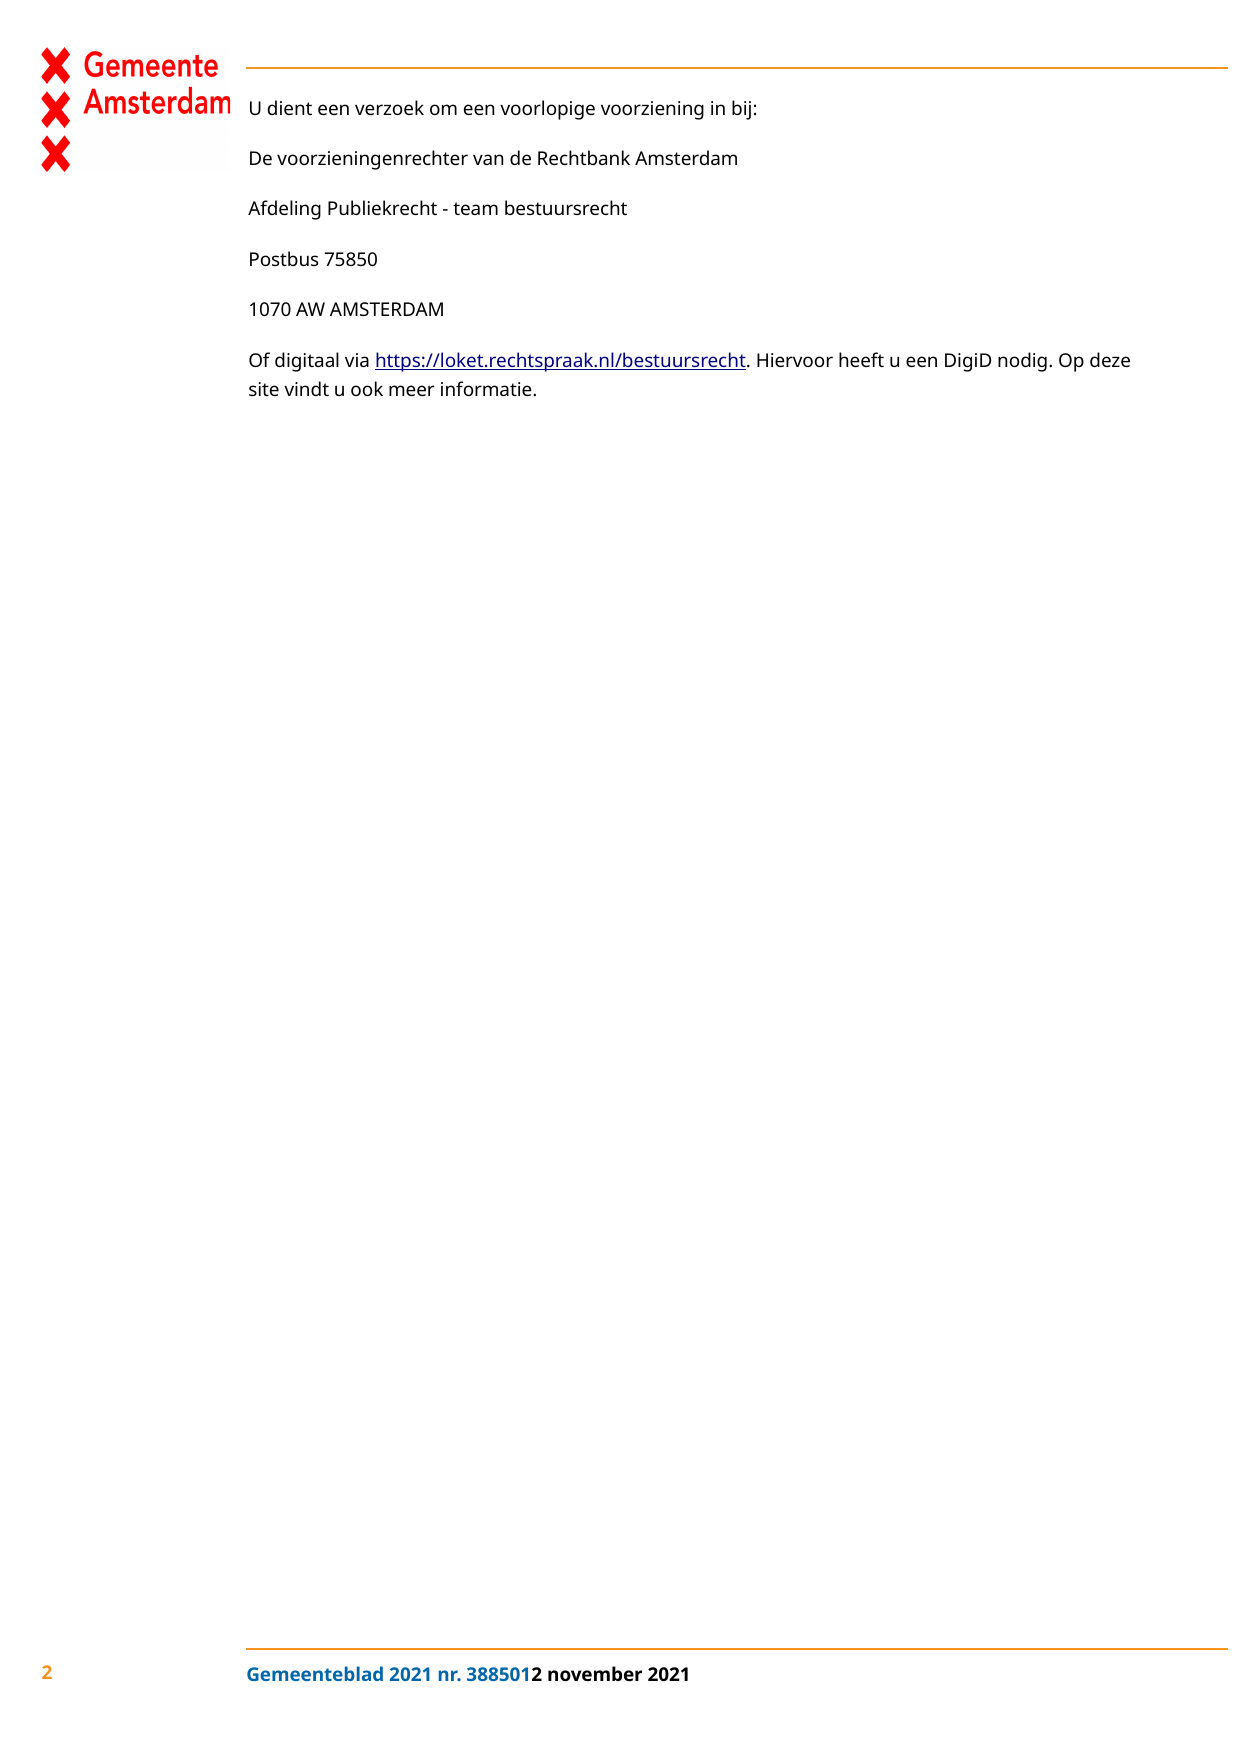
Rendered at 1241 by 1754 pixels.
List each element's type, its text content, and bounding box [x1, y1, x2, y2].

text Of digitaal via https://loket.rechtspraak.nl/bestuursrecht. Hiervoor heeft u een DigiD nodig. Op deze site vindt u ook meer informatie. [248, 347, 1152, 402]
text Postbus 75850 [248, 246, 1152, 272]
text De voorzieningenrechter van de Rechtbank Amsterdam [248, 145, 1152, 171]
text 1070 AW AMSTERDAM [248, 296, 1152, 322]
picture [41, 47, 231, 172]
text U dient een verzoek om een voorlopige voorziening in bij: [248, 95, 1152, 121]
text Afdeling Publiekrecht - team bestuursrecht [248, 196, 1152, 221]
